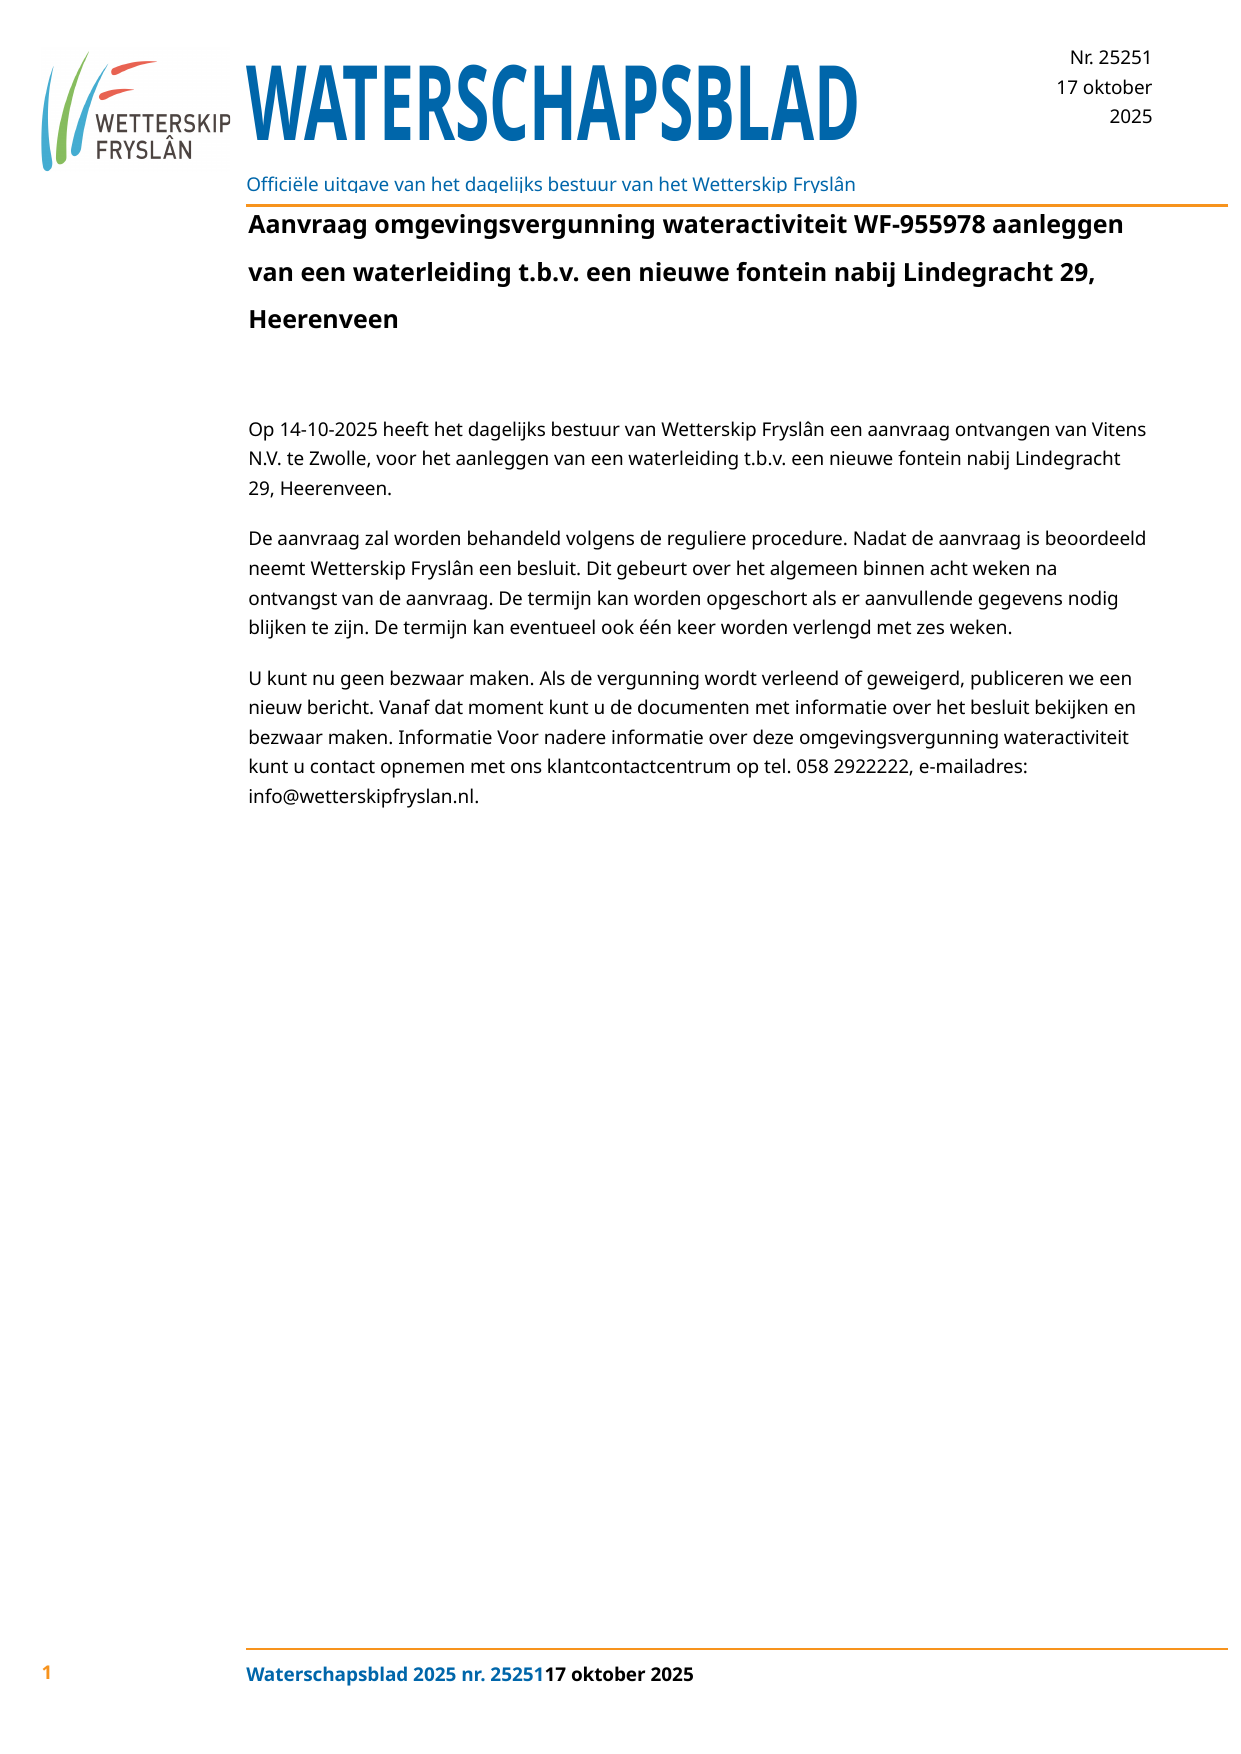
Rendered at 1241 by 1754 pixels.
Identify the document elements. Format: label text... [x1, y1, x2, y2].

text Aanvraag omgevingsvergunning wateractiviteit WF-955978 aanleggen van een waterleiding t.b.v. een nieuwe fontein nabij Lindegracht 29, Heerenveen [248, 207, 1152, 336]
text De aanvraag zal worden behandeld volgens de reguliere procedure. Nadat de aanvraag is beoordeeld neemt Wetterskip Fryslân een besluit. Dit gebeurt over het algemeen binnen acht weken na ontvangst van de aanvraag. De termijn kan worden opgeschort als er aanvullende gegevens nodig blijken te zijn. De termijn kan eventueel ook één keer worden verlengd met zes weken. [248, 526, 1152, 640]
text Op 14-10-2025 heeft het dagelijks bestuur van Wetterskip Fryslân een aanvraag ontvangen van Vitens N.V. te Zwolle, voor het aanleggen van een waterleiding t.b.v. een nieuwe fontein nabij Lindegracht 29, Heerenveen. [248, 416, 1152, 501]
picture [41, 47, 231, 172]
text U kunt nu geen bezwaar maken. Als de vergunning wordt verleend of geweigerd, publiceren we een nieuw bericht. Vanaf dat moment kunt u de documenten met informatie over het besluit bekijken en bezwaar maken. Informatie Voor nadere informatie over deze omgevingsvergunning wateractiviteit kunt u contact opnemen met ons klantcontactcentrum op tel. 058 2922222, e-mailadres: info@wetterskipfryslan.nl. [248, 665, 1152, 809]
